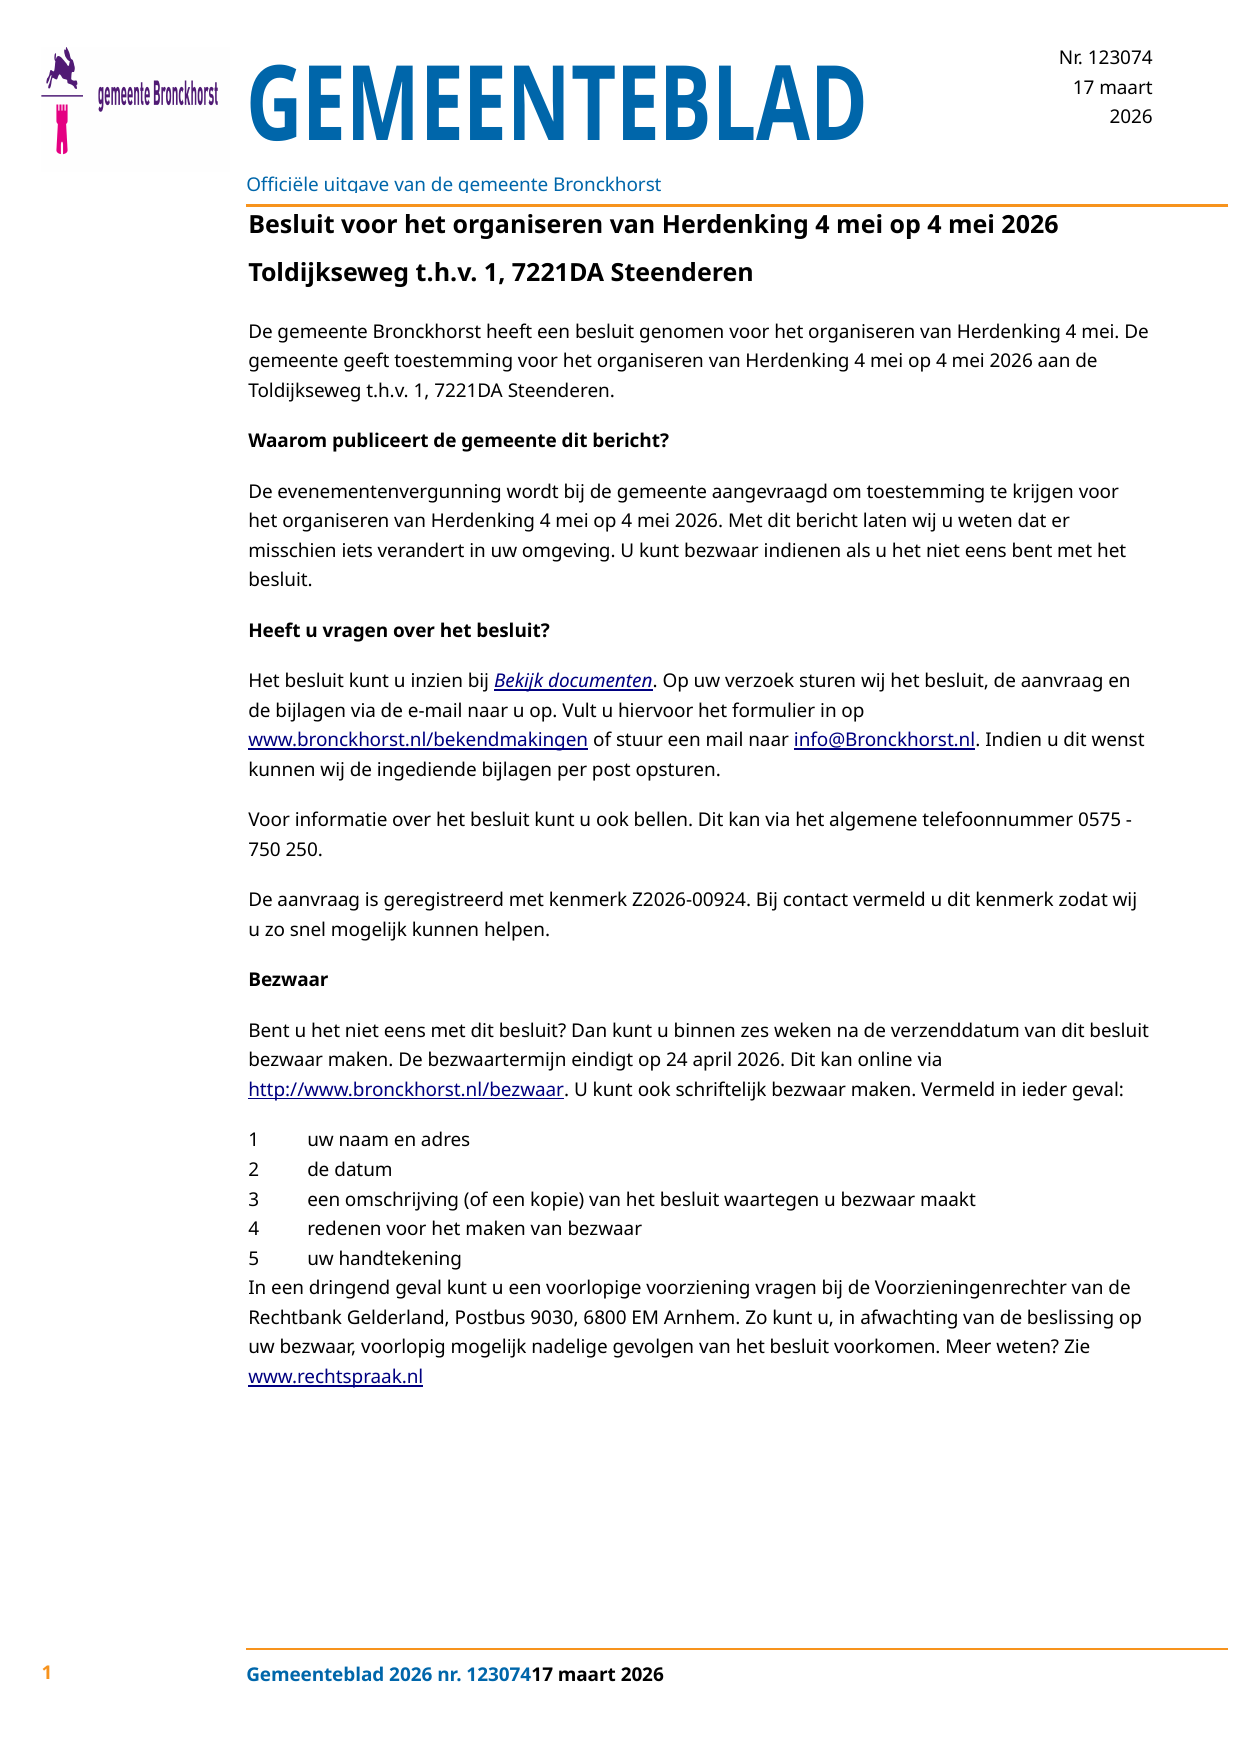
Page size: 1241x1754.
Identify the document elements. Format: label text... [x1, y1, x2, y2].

text Waarom publiceert de gemeente dit bericht? [248, 427, 1152, 453]
text Het besluit kunt u inzien bij Bekijk documenten. Op uw verzoek sturen wij het besluit, de aanvraag en de bijlagen via de e-mail naar u op. Vult u hiervoor het formulier in op www.bronckhorst.nl/bekendmakingen of stuur een mail naar info@Bronckhorst.nl. Indien u dit wenst kunnen wij de ingediende bijlagen per post opsturen. [248, 667, 1152, 782]
list de datum [248, 1156, 1152, 1182]
list redenen voor het maken van bezwaar [248, 1215, 1152, 1241]
text Heeft u vragen over het besluit? [248, 617, 1152, 643]
text Bent u het niet eens met dit besluit? Dan kunt u binnen zes weken na de verzenddatum van dit besluit bezwaar maken. De bezwaartermijn eindigt op 24 april 2026. Dit kan online via http://www.bronckhorst.nl/bezwaar. U kunt ook schriftelijk bezwaar maken. Vermeld in ieder geval: [248, 1017, 1152, 1102]
text In een dringend geval kunt u een voorlopige voorziening vragen bij de Voorzieningenrechter van de Rechtbank Gelderland, Postbus 9030, 6800 EM Arnhem. Zo kunt u, in afwachting van de beslissing op uw bezwaar, voorlopig mogelijk nadelige gevolgen van het besluit voorkomen. Meer weten? Zie www.rechtspraak.nl [248, 1274, 1152, 1389]
list uw naam en adres [248, 1127, 1152, 1152]
list een omschrijving (of een kopie) van het besluit waartegen u bezwaar maakt [248, 1186, 1152, 1212]
picture [41, 47, 231, 172]
list uw handtekening [248, 1245, 1152, 1271]
text De gemeente Bronckhorst heeft een besluit genomen voor het organiseren van Herdenking 4 mei. De gemeente geeft toestemming voor het organiseren van Herdenking 4 mei op 4 mei 2026 aan de Toldijkseweg t.h.v. 1, 7221DA Steenderen. [248, 318, 1152, 403]
text Voor informatie over het besluit kunt u ook bellen. Dit kan via het algemene telefoonnummer 0575 - 750 250. [248, 807, 1152, 862]
text De aanvraag is geregistreerd met kenmerk Z2026-00924. Bij contact vermeld u dit kenmerk zodat wij u zo snel mogelijk kunnen helpen. [248, 887, 1152, 942]
text De evenementenvergunning wordt bij de gemeente aangevraagd om toestemming te krijgen voor het organiseren van Herdenking 4 mei op 4 mei 2026. Met dit bericht laten wij u weten dat er misschien iets verandert in uw omgeving. U kunt bezwaar indienen als u het niet eens bent met het besluit. [248, 478, 1152, 592]
text Bezwaar [248, 967, 1152, 992]
text Besluit voor het organiseren van Herdenking 4 mei op 4 mei 2026 Toldijkseweg t.h.v. 1, 7221DA Steenderen [248, 207, 1152, 288]
